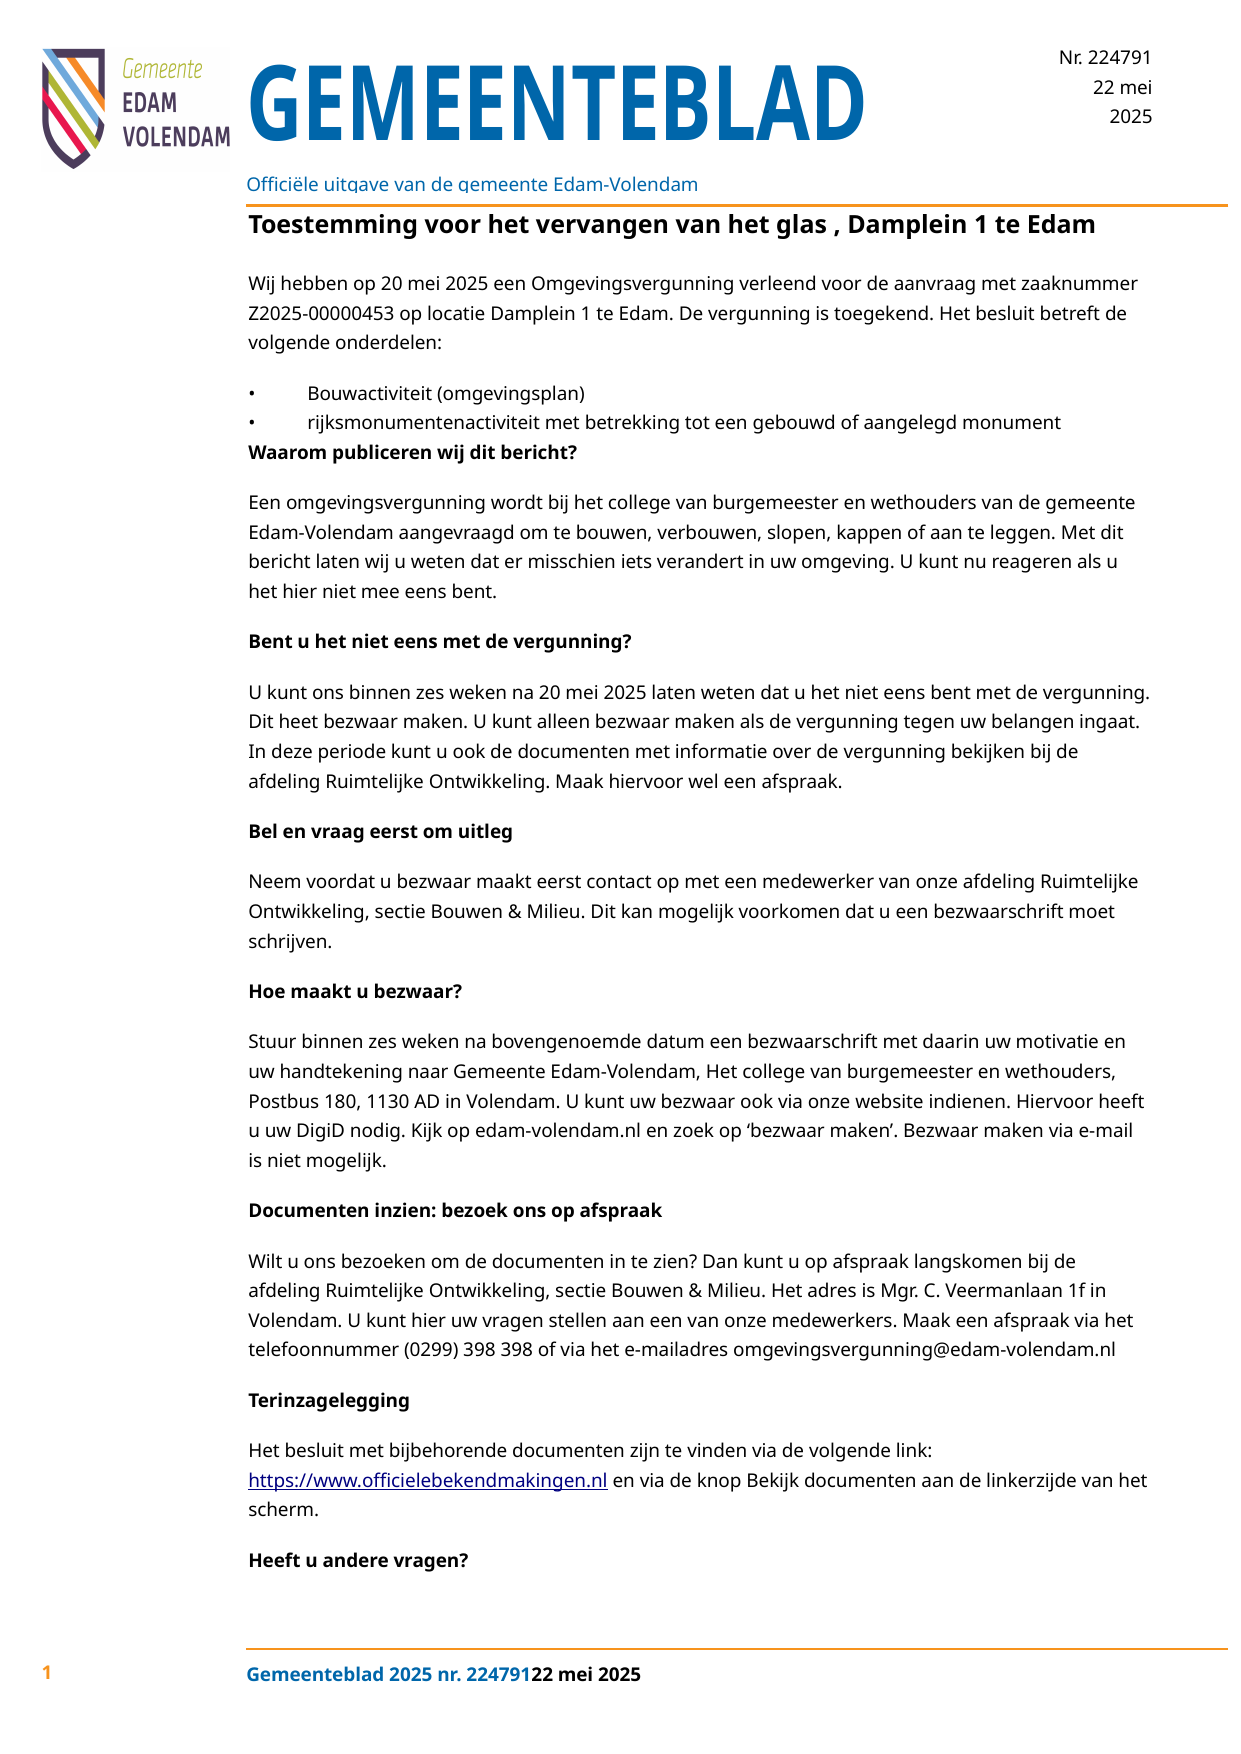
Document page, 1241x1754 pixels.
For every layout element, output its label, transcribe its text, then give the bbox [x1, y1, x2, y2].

list Bouwactiviteit (omgevingsplan) [248, 380, 1152, 406]
text Een omgevingsvergunning wordt bij het college van burgemeester en wethouders van de gemeente Edam-Volendam aangevraagd om te bouwen, verbouwen, slopen, kappen of aan te leggen. Met dit bericht laten wij u weten dat er misschien iets verandert in uw omgeving. U kunt nu reageren als u het hier niet mee eens bent. [248, 489, 1152, 604]
text Het besluit met bijbehorende documenten zijn te vinden via de volgende link: https://www.officielebekendmakingen.nl en via de knop Bekijk documenten aan de linkerzijde van het scherm. [248, 1437, 1152, 1522]
text Heeft u andere vragen? [248, 1547, 1152, 1573]
picture [41, 47, 231, 172]
list rijksmonumentenactiviteit met betrekking tot een gebouwd of aangelegd monument [248, 409, 1152, 435]
text Wij hebben op 20 mei 2025 een Omgevingsvergunning verleend voor de aanvraag met zaaknummer Z2025-00000453 op locatie Damplein 1 te Edam. De vergunning is toegekend. Het besluit betreft de volgende onderdelen: [248, 270, 1152, 355]
text Bent u het niet eens met de vergunning? [248, 629, 1152, 654]
text Neem voordat u bezwaar maakt eerst contact op met een medewerker van onze afdeling Ruimtelijke Ontwikkeling, sectie Bouwen & Milieu. Dit kan mogelijk voorkomen dat u een bezwaarschrift moet schrijven. [248, 869, 1152, 953]
text Hoe maakt u bezwaar? [248, 978, 1152, 1004]
text Terinzagelegging [248, 1387, 1152, 1413]
text U kunt ons binnen zes weken na 20 mei 2025 laten weten dat u het niet eens bent met de vergunning. Dit heet bezwaar maken. U kunt alleen bezwaar maken als de vergunning tegen uw belangen ingaat. In deze periode kunt u ook de documenten met informatie over de vergunning bekijken bij de afdeling Ruimtelijke Ontwikkeling. Maak hiervoor wel een afspraak. [248, 679, 1152, 793]
text Documenten inzien: bezoek ons op afspraak [248, 1197, 1152, 1223]
text Waarom publiceren wij dit bericht? [248, 439, 1152, 465]
text Toestemming voor het vervangen van het glas , Damplein 1 te Edam [248, 207, 1152, 241]
text Bel en vraag eerst om uitleg [248, 818, 1152, 844]
text Stuur binnen zes weken na bovengenoemde datum een bezwaarschrift met daarin uw motivatie en uw handtekening naar Gemeente Edam-Volendam, Het college van burgemeester en wethouders, Postbus 180, 1130 AD in Volendam. U kunt uw bezwaar ook via onze website indienen. Hiervoor heeft u uw DigiD nodig. Kijk op edam-volendam.nl en zoek op ‘bezwaar maken’. Bezwaar maken via e-mail is niet mogelijk. [248, 1029, 1152, 1173]
text Wilt u ons bezoeken om de documenten in te zien? Dan kunt u op afspraak langskomen bij de afdeling Ruimtelijke Ontwikkeling, sectie Bouwen & Milieu. Het adres is Mgr. C. Veermanlaan 1f in Volendam. U kunt hier uw vragen stellen aan een van onze medewerkers. Maak een afspraak via het telefoonnummer (0299) 398 398 of via het e-mailadres omgevingsvergunning@edam-volendam.nl [248, 1248, 1152, 1362]
